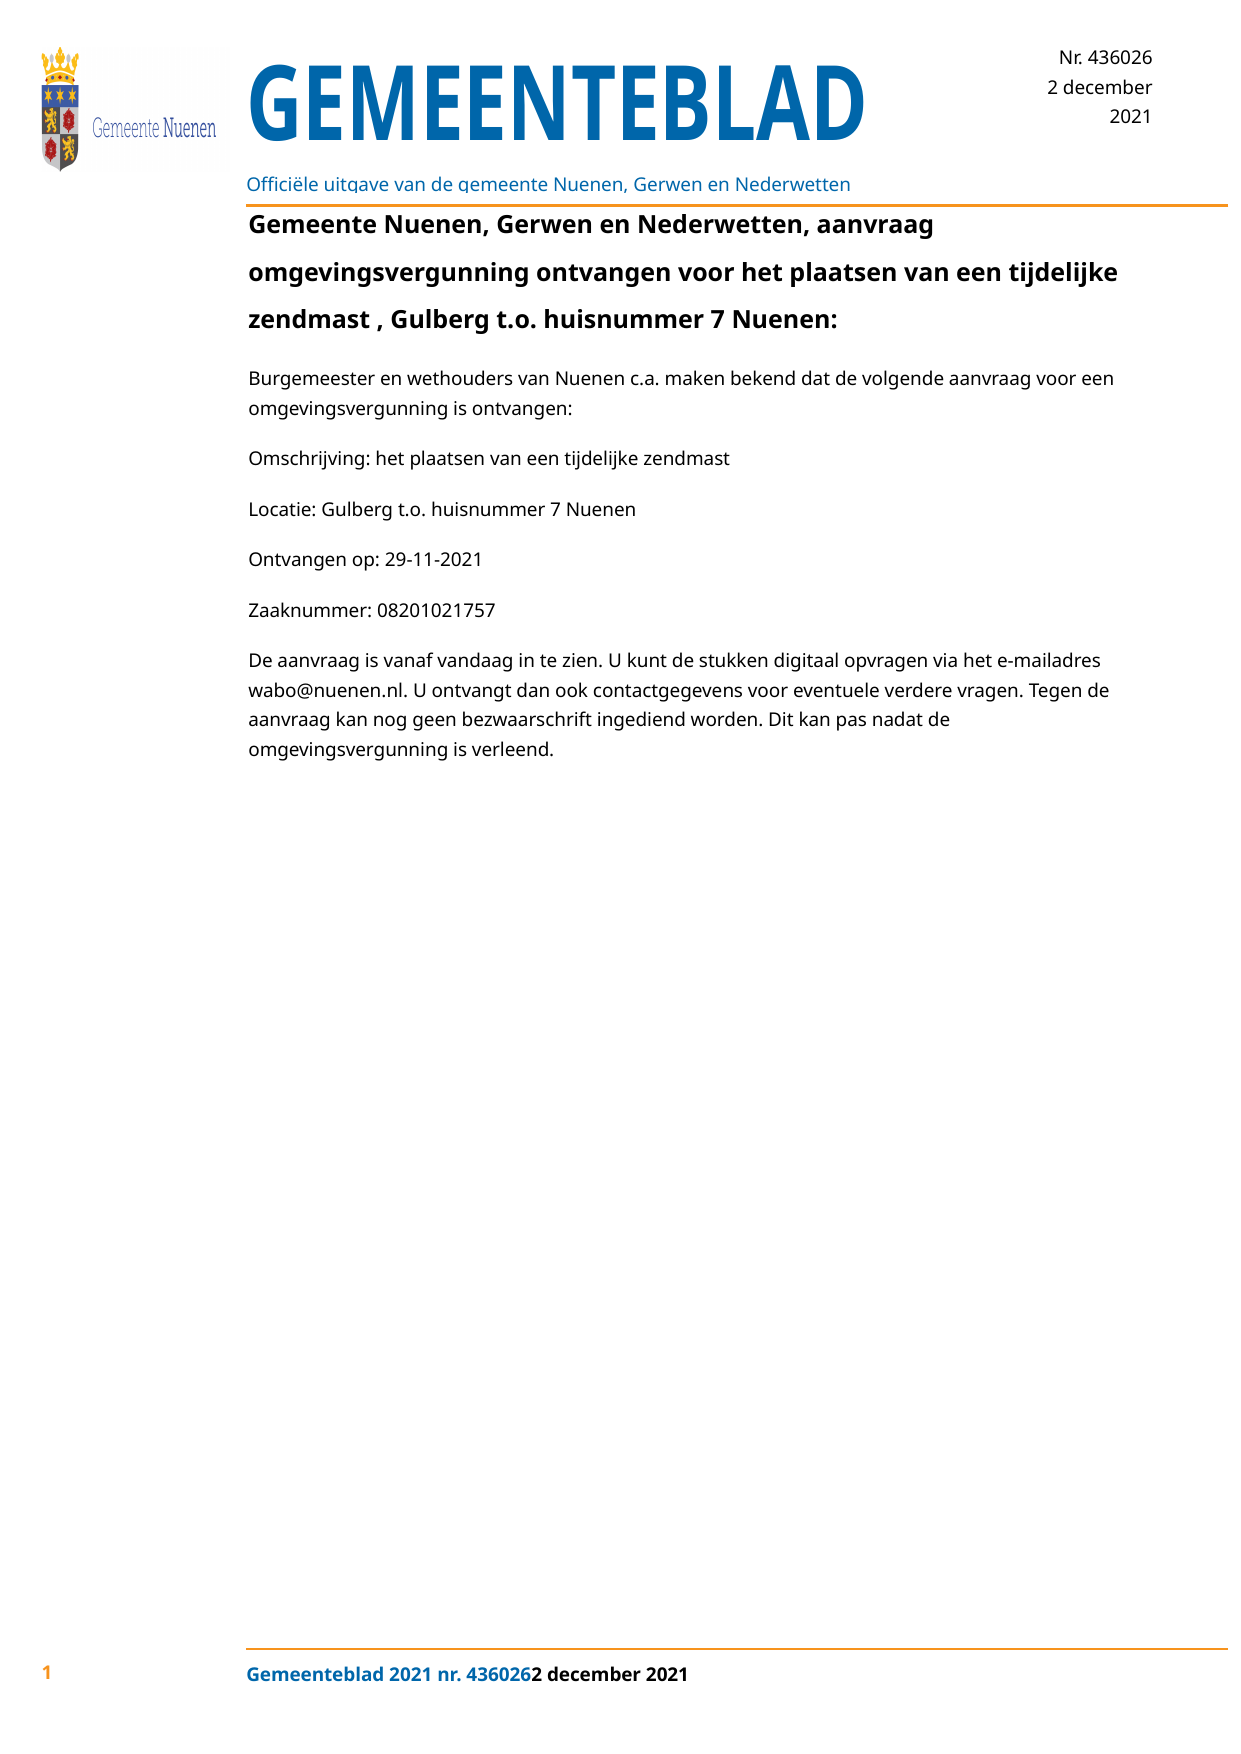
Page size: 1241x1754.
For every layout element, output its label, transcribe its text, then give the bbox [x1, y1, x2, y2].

text Zaaknummer: 08201021757 [248, 597, 1152, 622]
text Gemeente Nuenen, Gerwen en Nederwetten, aanvraag omgevingsvergunning ontvangen voor het plaatsen van een tijdelijke zendmast , Gulberg t.o. huisnummer 7 Nuenen: [248, 207, 1152, 336]
picture [41, 47, 231, 172]
text Burgemeester en wethouders van Nuenen c.a. maken bekend dat de volgende aanvraag voor een omgevingsvergunning is ontvangen: [248, 366, 1152, 421]
text De aanvraag is vanaf vandaag in te zien. U kunt de stukken digitaal opvragen via het e-mailadres wabo@nuenen.nl. U ontvangt dan ook contactgegevens voor eventuele verdere vragen. Tegen de aanvraag kan nog geen bezwaarschrift ingediend worden. Dit kan pas nadat de omgevingsvergunning is verleend. [248, 647, 1152, 762]
text Locatie: Gulberg t.o. huisnummer 7 Nuenen [248, 496, 1152, 522]
text Ontvangen op: 29-11-2021 [248, 546, 1152, 572]
text Omschrijving: het plaatsen van een tijdelijke zendmast [248, 446, 1152, 471]
